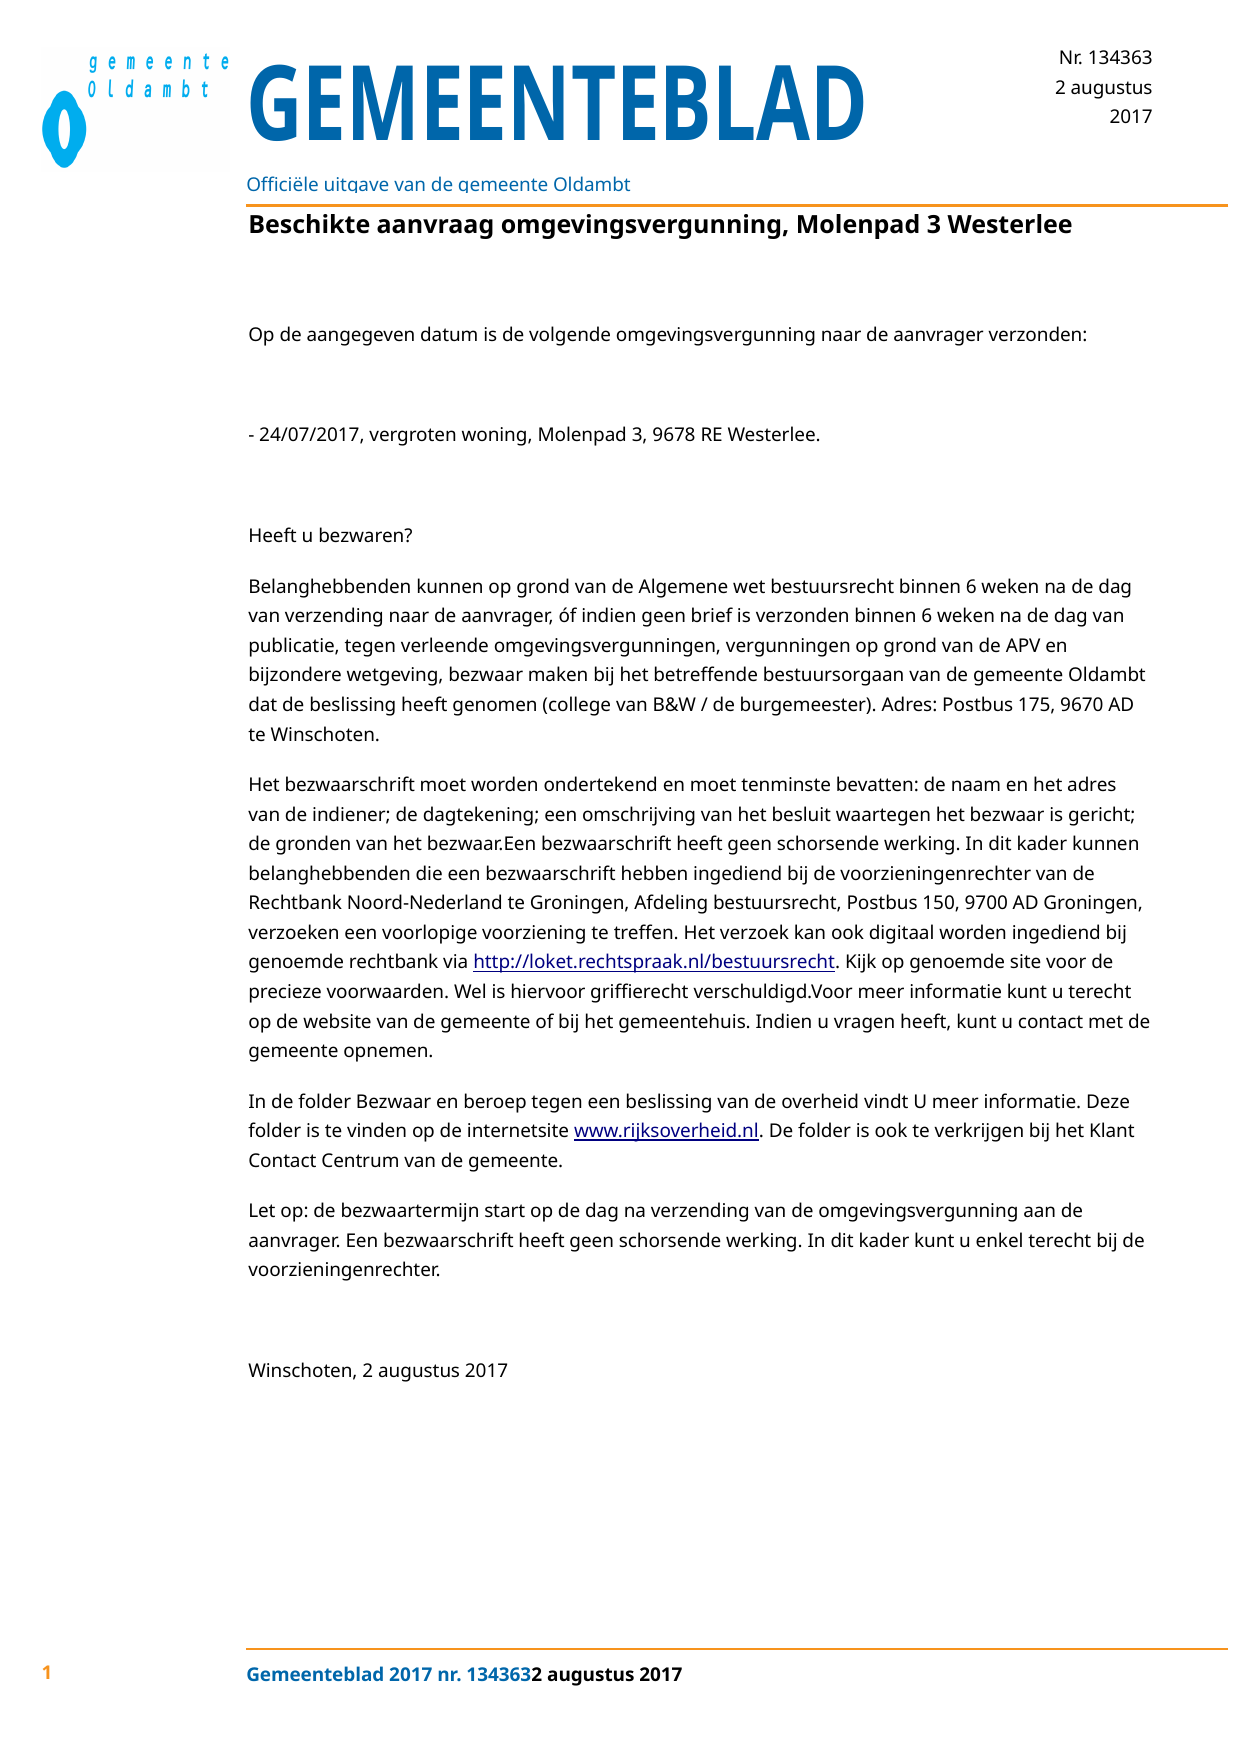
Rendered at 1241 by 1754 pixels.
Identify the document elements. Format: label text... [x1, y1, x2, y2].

picture [41, 47, 231, 172]
text Het bezwaarschrift moet worden ondertekend en moet tenminste bevatten: de naam en het adres van de indiener; de dagtekening; een omschrijving van het besluit waartegen het bezwaar is gericht; de gronden van het bezwaar.Een bezwaarschrift heeft geen schorsende werking. In dit kader kunnen belanghebbenden die een bezwaarschrift hebben ingediend bij de voorzieningenrechter van de Rechtbank Noord-Nederland te Groningen, Afdeling bestuursrecht, Postbus 150, 9700 AD Groningen, verzoeken een voorlopige voorziening te treffen. Het verzoek kan ook digitaal worden ingediend bij genoemde rechtbank via http://loket.rechtspraak.nl/bestuursrecht. Kijk op genoemde site voor de precieze voorwaarden. Wel is hiervoor griffierecht verschuldigd.Voor meer informatie kunt u terecht op de website van de gemeente of bij het gemeentehuis. Indien u vragen heeft, kunt u contact met de gemeente opnemen. [248, 771, 1152, 1063]
text Winschoten, 2 augustus 2017 [248, 1357, 1152, 1383]
text Heeft u bezwaren? [248, 522, 1152, 548]
text - 24/07/2017, vergroten woning, Molenpad 3, 9678 RE Westerlee. [248, 422, 1152, 447]
text Op de aangegeven datum is de volgende omgevingsvergunning naar de aanvrager verzonden: [248, 321, 1152, 346]
text Belanghebbenden kunnen op grond van de Algemene wet bestuursrecht binnen 6 weken na de dag van verzending naar de aanvrager, óf indien geen brief is verzonden binnen 6 weken na de dag van publicatie, tegen verleende omgevingsvergunningen, vergunningen op grond van de APV en bijzondere wetgeving, bezwaar maken bij het betreffende bestuursorgaan van de gemeente Oldambt dat de beslissing heeft genomen (college van B&W / de burgemeester). Adres: Postbus 175, 9670 AD te Winschoten. [248, 573, 1152, 746]
text Beschikte aanvraag omgevingsvergunning, Molenpad 3 Westerlee [248, 207, 1152, 241]
text Let op: de bezwaartermijn start op de dag na verzending van de omgevingsvergunning aan de aanvrager. Een bezwaarschrift heeft geen schorsende werking. In dit kader kunt u enkel terecht bij de voorzieningenrechter. [248, 1197, 1152, 1282]
text In de folder Bezwaar en beroep tegen een beslissing van de overheid vindt U meer informatie. Deze folder is te vinden op de internetsite www.rijksoverheid.nl. De folder is ook te verkrijgen bij het Klant Contact Centrum van de gemeente. [248, 1088, 1152, 1173]
